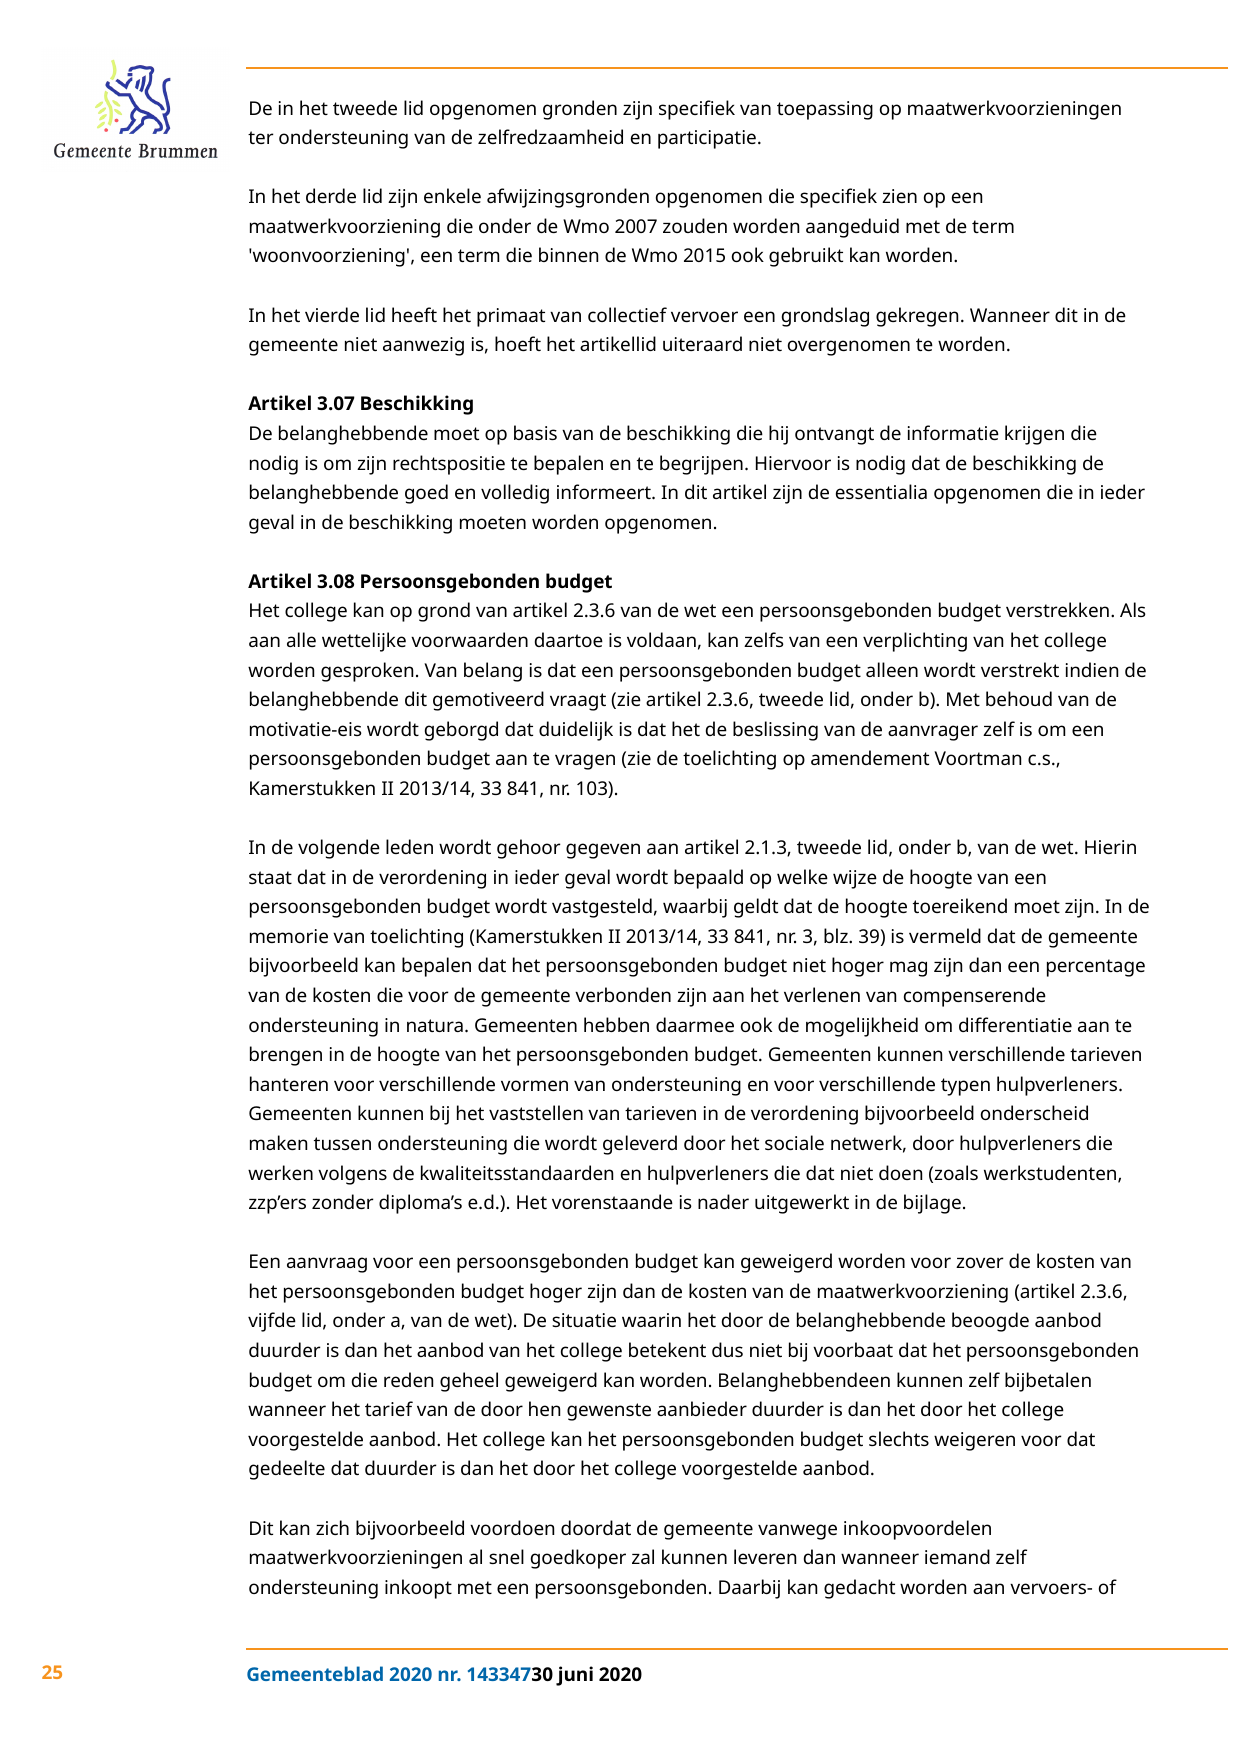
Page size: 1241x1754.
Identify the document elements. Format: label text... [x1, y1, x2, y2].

text In het vierde lid heeft het primaat van collectief vervoer een grondslag gekregen. Wanneer dit in de gemeente niet aanwezig is, hoeft het artikellid uiteraard niet overgenomen te worden. [248, 302, 1152, 357]
text Dit kan zich bijvoorbeeld voordoen doordat de gemeente vanwege inkoopvoordelen maatwerkvoorzieningen al snel goedkoper zal kunnen leveren dan wanneer iemand zelf ondersteuning inkoopt met een persoonsgebonden. Daarbij kan gedacht worden aan vervoers- of [248, 1515, 1152, 1600]
text Het college kan op grond van artikel 2.3.6 van de wet een persoonsgebonden budget verstrekken. Als aan alle wettelijke voorwaarden daartoe is voldaan, kan zelfs van een verplichting van het college worden gesproken. Van belang is dat een persoonsgebonden budget alleen wordt verstrekt indien de belanghebbende dit gemotiveerd vraagt (zie artikel 2.3.6, tweede lid, onder b). Met behoud van de motivatie-eis wordt geborgd dat duidelijk is dat het de beslissing van de aanvrager zelf is om een persoonsgebonden budget aan te vragen (zie de toelichting op amendement Voortman c.s., Kamerstukken II 2013/14, 33 841, nr. 103). [248, 598, 1152, 801]
text Een aanvraag voor een persoonsgebonden budget kan geweigerd worden voor zover de kosten van het persoonsgebonden budget hoger zijn dan de kosten van de maatwerkvoorziening (artikel 2.3.6, vijfde lid, onder a, van de wet). De situatie waarin het door de belanghebbende beoogde aanbod duurder is dan het aanbod van het college betekent dus niet bij voorbaat dat het persoonsgebonden budget om die reden geheel geweigerd kan worden. Belanghebbendeen kunnen zelf bijbetalen wanneer het tarief van de door hen gewenste aanbieder duurder is dan het door het college voorgestelde aanbod. Het college kan het persoonsgebonden budget slechts weigeren voor dat gedeelte dat duurder is dan het door het college voorgestelde aanbod. [248, 1248, 1152, 1481]
text De belanghebbende moet op basis van de beschikking die hij ontvangt de informatie krijgen die nodig is om zijn rechtspositie te bepalen en te begrijpen. Hiervoor is nodig dat de beschikking de belanghebbende goed en volledig informeert. In dit artikel zijn de essentialia opgenomen die in ieder geval in de beschikking moeten worden opgenomen. [248, 420, 1152, 535]
text Artikel 3.08 Persoonsgebonden budget [248, 568, 1152, 594]
picture [41, 47, 231, 172]
text In de volgende leden wordt gehoor gegeven aan artikel 2.1.3, tweede lid, onder b, van de wet. Hierin staat dat in de verordening in ieder geval wordt bepaald op welke wijze de hoogte van een persoonsgebonden budget wordt vastgesteld, waarbij geldt dat de hoogte toereikend moet zijn. In de memorie van toelichting (Kamerstukken II 2013/14, 33 841, nr. 3, blz. 39) is vermeld dat de gemeente bijvoorbeeld kan bepalen dat het persoonsgebonden budget niet hoger mag zijn dan een percentage van de kosten die voor de gemeente verbonden zijn aan het verlenen van compenserende ondersteuning in natura. Gemeenten hebben daarmee ook de mogelijkheid om differentiatie aan te brengen in de hoogte van het persoonsgebonden budget. Gemeenten kunnen verschillende tarieven hanteren voor verschillende vormen van ondersteuning en voor verschillende typen hulpverleners. Gemeenten kunnen bij het vaststellen van tarieven in de verordening bijvoorbeeld onderscheid maken tussen ondersteuning die wordt geleverd door het sociale netwerk, door hulpverleners die werken volgens de kwaliteitsstandaarden en hulpverleners die dat niet doen (zoals werkstudenten, zzp’ers zonder diploma’s e.d.). Het vorenstaande is nader uitgewerkt in de bijlage. [248, 834, 1152, 1215]
text Artikel 3.07 Beschikking [248, 391, 1152, 416]
text In het derde lid zijn enkele afwijzingsgronden opgenomen die specifiek zien op een maatwerkvoorziening die onder de Wmo 2007 zouden worden aangeduid met de term 'woonvoorziening', een term die binnen de Wmo 2015 ook gebruikt kan worden. [248, 183, 1152, 268]
text De in het tweede lid opgenomen gronden zijn specifiek van toepassing op maatwerkvoorzieningen ter ondersteuning van de zelfredzaamheid en participatie. [248, 95, 1152, 150]
